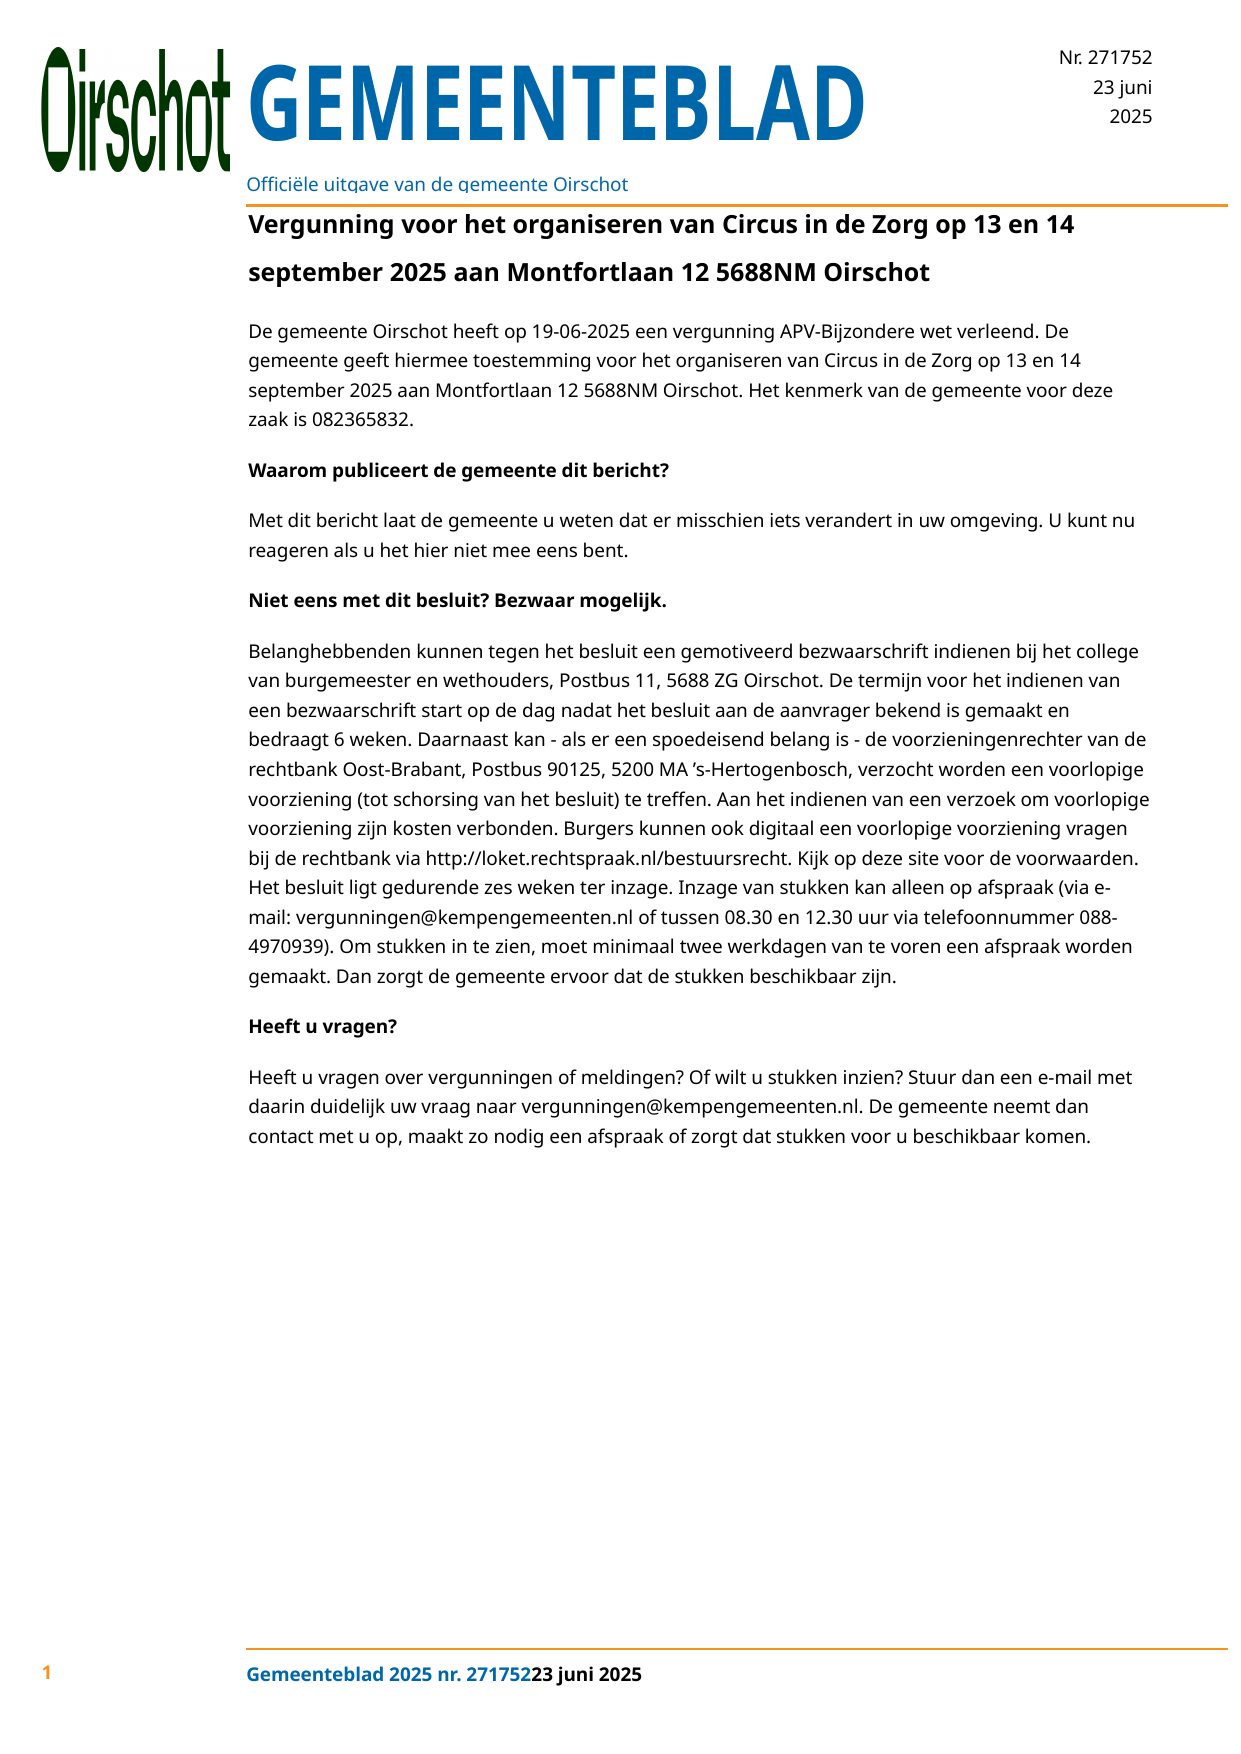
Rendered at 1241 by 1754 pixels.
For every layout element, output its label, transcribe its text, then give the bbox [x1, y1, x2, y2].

text Heeft u vragen over vergunningen of meldingen? Of wilt u stukken inzien? Stuur dan een e-mail met daarin duidelijk uw vraag naar vergunningen@kempengemeenten.nl. De gemeente neemt dan contact met u op, maakt zo nodig een afspraak of zorgt dat stukken voor u beschikbaar komen. [248, 1064, 1152, 1149]
text Met dit bericht laat de gemeente u weten dat er misschien iets verandert in uw omgeving. U kunt nu reageren als u het hier niet mee eens bent. [248, 507, 1152, 563]
text Vergunning voor het organiseren van Circus in de Zorg op 13 en 14 september 2025 aan Montfortlaan 12 5688NM Oirschot [248, 207, 1152, 288]
text Niet eens met dit besluit? Bezwaar mogelijk. [248, 587, 1152, 613]
text De gemeente Oirschot heeft op 19-06-2025 een vergunning APV-Bijzondere wet verleend. De gemeente geeft hiermee toestemming voor het organiseren van Circus in de Zorg op 13 en 14 september 2025 aan Montfortlaan 12 5688NM Oirschot. Het kenmerk van de gemeente voor deze zaak is 082365832. [248, 318, 1152, 432]
text Belanghebbenden kunnen tegen het besluit een gemotiveerd bezwaarschrift indienen bij het college van burgemeester en wethouders, Postbus 11, 5688 ZG Oirschot. De termijn voor het indienen van een bezwaarschrift start op de dag nadat het besluit aan de aanvrager bekend is gemaakt en bedraagt 6 weken. Daarnaast kan - als er een spoedeisend belang is - de voorzieningenrechter van de rechtbank Oost-Brabant, Postbus 90125, 5200 MA ’s-Hertogenbosch, verzocht worden een voorlopige voorziening (tot schorsing van het besluit) te treffen. Aan het indienen van een verzoek om voorlopige voorziening zijn kosten verbonden. Burgers kunnen ook digitaal een voorlopige voorziening vragen bij de rechtbank via http://loket.rechtspraak.nl/bestuursrecht. Kijk op deze site voor de voorwaarden. Het besluit ligt gedurende zes weken ter inzage. Inzage van stukken kan alleen op afspraak (via e-mail: vergunningen@kempengemeenten.nl of tussen 08.30 en 12.30 uur via telefoonnummer 088-4970939). Om stukken in te zien, moet minimaal twee werkdagen van te voren een afspraak worden gemaakt. Dan zorgt de gemeente ervoor dat de stukken beschikbaar zijn. [248, 638, 1152, 989]
text Waarom publiceert de gemeente dit bericht? [248, 457, 1152, 483]
picture [41, 47, 231, 172]
text Heeft u vragen? [248, 1014, 1152, 1039]
